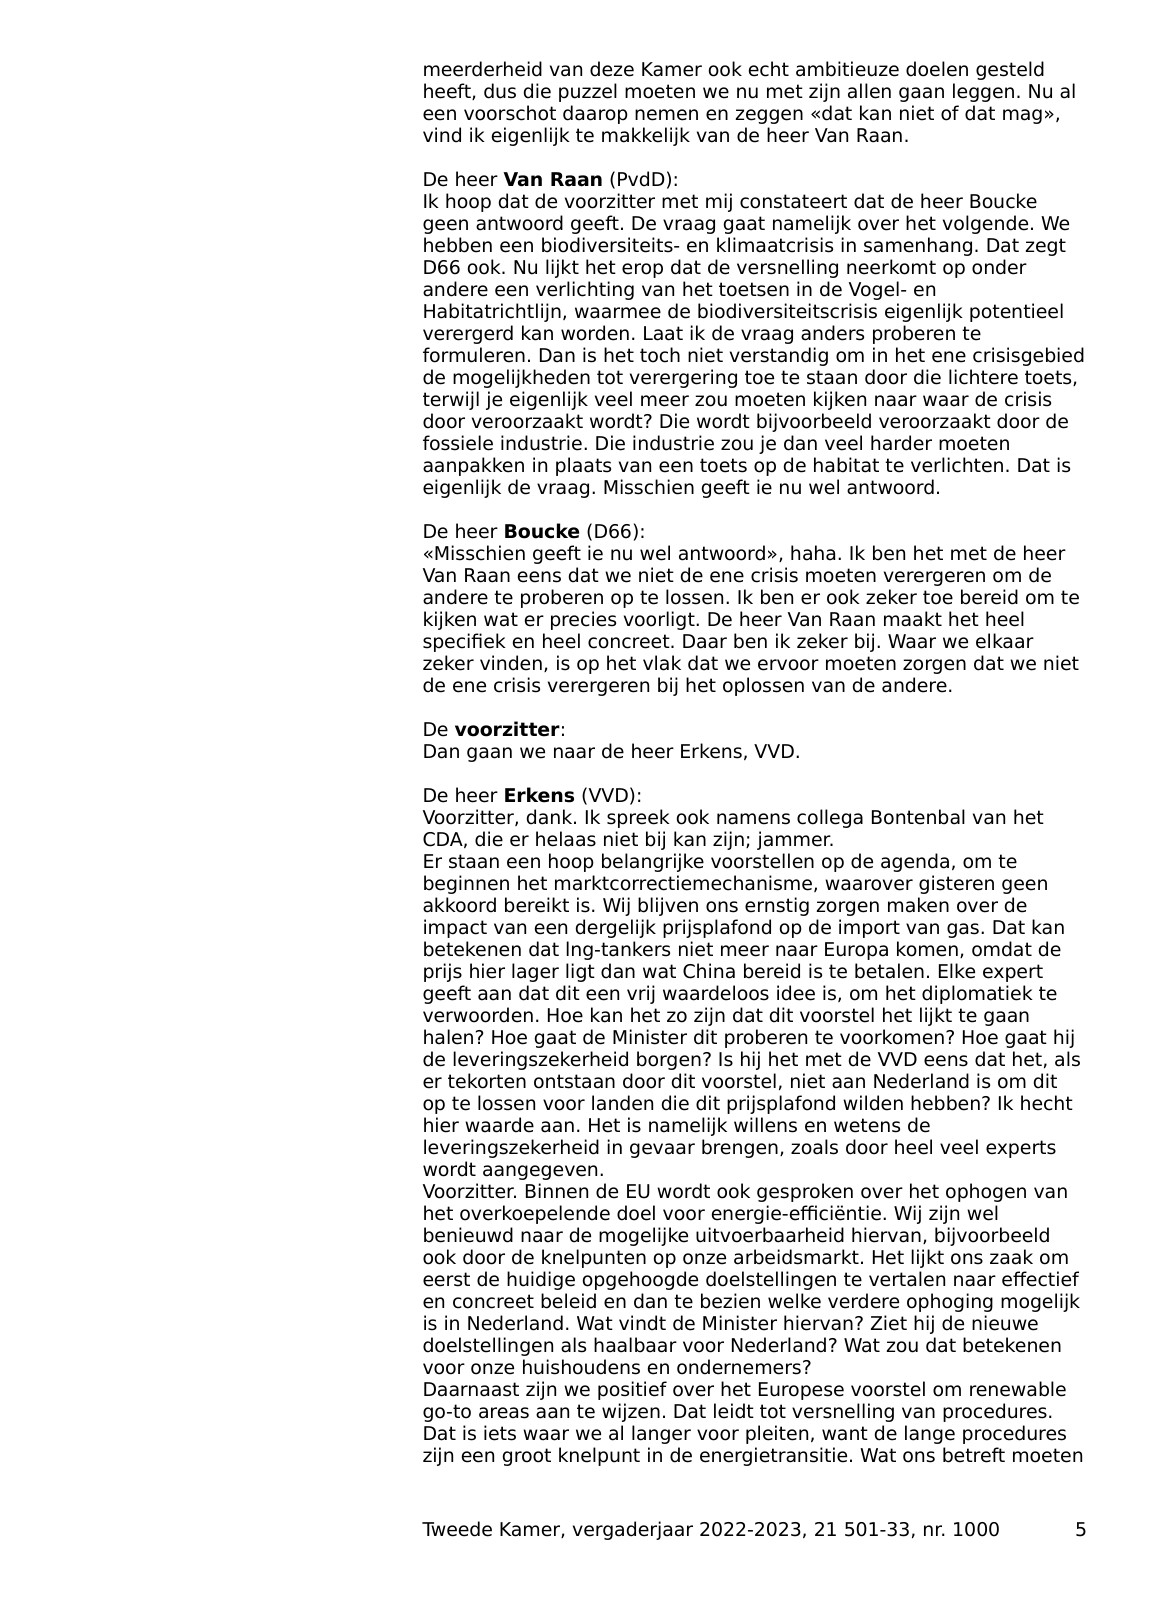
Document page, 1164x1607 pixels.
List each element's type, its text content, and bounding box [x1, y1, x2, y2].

text De heer Erkens (VVD): [422, 785, 1087, 807]
text Voorzitter, dank. Ik spreek ook namens collega Bontenbal van het CDA, die er helaas niet bij kan zijn; jammer. [422, 807, 1087, 851]
text Daarnaast zijn we positief over het Europese voorstel om renewable go-to areas aan te wijzen. Dat leidt tot versnelling van procedures. Dat is iets waar we al langer voor pleiten, want de lange procedures zijn een groot knelpunt in de energietransitie. Wat ons betreft moeten [422, 1379, 1087, 1467]
text Ik hoop dat de voorzitter met mij constateert dat de heer Boucke geen antwoord geeft. De vraag gaat namelijk over het volgende. We hebben een biodiversiteits- en klimaatcrisis in samenhang. Dat zegt D66 ook. Nu lijkt het erop dat de versnelling neerkomt op onder andere een verlichting van het toetsen in de Vogel- en Habitatrichtlijn, waarmee de biodiversiteitscrisis eigenlijk potentieel verergerd kan worden. Laat ik de vraag anders proberen te formuleren. Dan is het toch niet verstandig om in het ene crisisgebied de mogelijkheden tot verergering toe te staan door die lichtere toets, terwijl je eigenlijk veel meer zou moeten kijken naar waar de crisis door veroorzaakt wordt? Die wordt bijvoorbeeld veroorzaakt door de fossiele industrie. Die industrie zou je dan veel harder moeten aanpakken in plaats van een toets op de habitat te verlichten. Dat is eigenlijk de vraag. Misschien geeft ie nu wel antwoord. [422, 191, 1087, 499]
text De heer Boucke (D66): [422, 521, 1087, 543]
text «Misschien geeft ie nu wel antwoord», haha. Ik ben het met de heer Van Raan eens dat we niet de ene crisis moeten verergeren om de andere te proberen op te lossen. Ik ben er ook zeker toe bereid om te kijken wat er precies voorligt. De heer Van Raan maakt het heel specifiek en heel concreet. Daar ben ik zeker bij. Waar we elkaar zeker vinden, is op het vlak dat we ervoor moeten zorgen dat we niet de ene crisis verergeren bij het oplossen van de andere. [422, 543, 1087, 697]
text meerderheid van deze Kamer ook echt ambitieuze doelen gesteld heeft, dus die puzzel moeten we nu met zijn allen gaan leggen. Nu al een voorschot daarop nemen en zeggen «dat kan niet of dat mag», vind ik eigenlijk te makkelijk van de heer Van Raan. [422, 59, 1087, 147]
text De heer Van Raan (PvdD): [422, 169, 1087, 191]
text Dan gaan we naar de heer Erkens, VVD. [422, 741, 1087, 763]
text Voorzitter. Binnen de EU wordt ook gesproken over het ophogen van het overkoepelende doel voor energie-efficiëntie. Wij zijn wel benieuwd naar de mogelijke uitvoerbaarheid hiervan, bijvoorbeeld ook door de knelpunten op onze arbeidsmarkt. Het lijkt ons zaak om eerst de huidige opgehoogde doelstellingen te vertalen naar effectief en concreet beleid en dan te bezien welke verdere ophoging mogelijk is in Nederland. Wat vindt de Minister hiervan? Ziet hij de nieuwe doelstellingen als haalbaar voor Nederland? Wat zou dat betekenen voor onze huishoudens en ondernemers? [422, 1181, 1087, 1379]
text Er staan een hoop belangrijke voorstellen op de agenda, om te beginnen het marktcorrectiemechanisme, waarover gisteren geen akkoord bereikt is. Wij blijven ons ernstig zorgen maken over de impact van een dergelijk prijsplafond op de import van gas. Dat kan betekenen dat lng-tankers niet meer naar Europa komen, omdat de prijs hier lager ligt dan wat China bereid is te betalen. Elke expert geeft aan dat dit een vrij waardeloos idee is, om het diplomatiek te verwoorden. Hoe kan het zo zijn dat dit voorstel het lijkt te gaan halen? Hoe gaat de Minister dit proberen te voorkomen? Hoe gaat hij de leveringszekerheid borgen? Is hij het met de VVD eens dat het, als er tekorten ontstaan door dit voorstel, niet aan Nederland is om dit op te lossen voor landen die dit prijsplafond wilden hebben? Ik hecht hier waarde aan. Het is namelijk willens en wetens de leveringszekerheid in gevaar brengen, zoals door heel veel experts wordt aangegeven. [422, 851, 1087, 1181]
text De voorzitter: [422, 719, 1087, 741]
